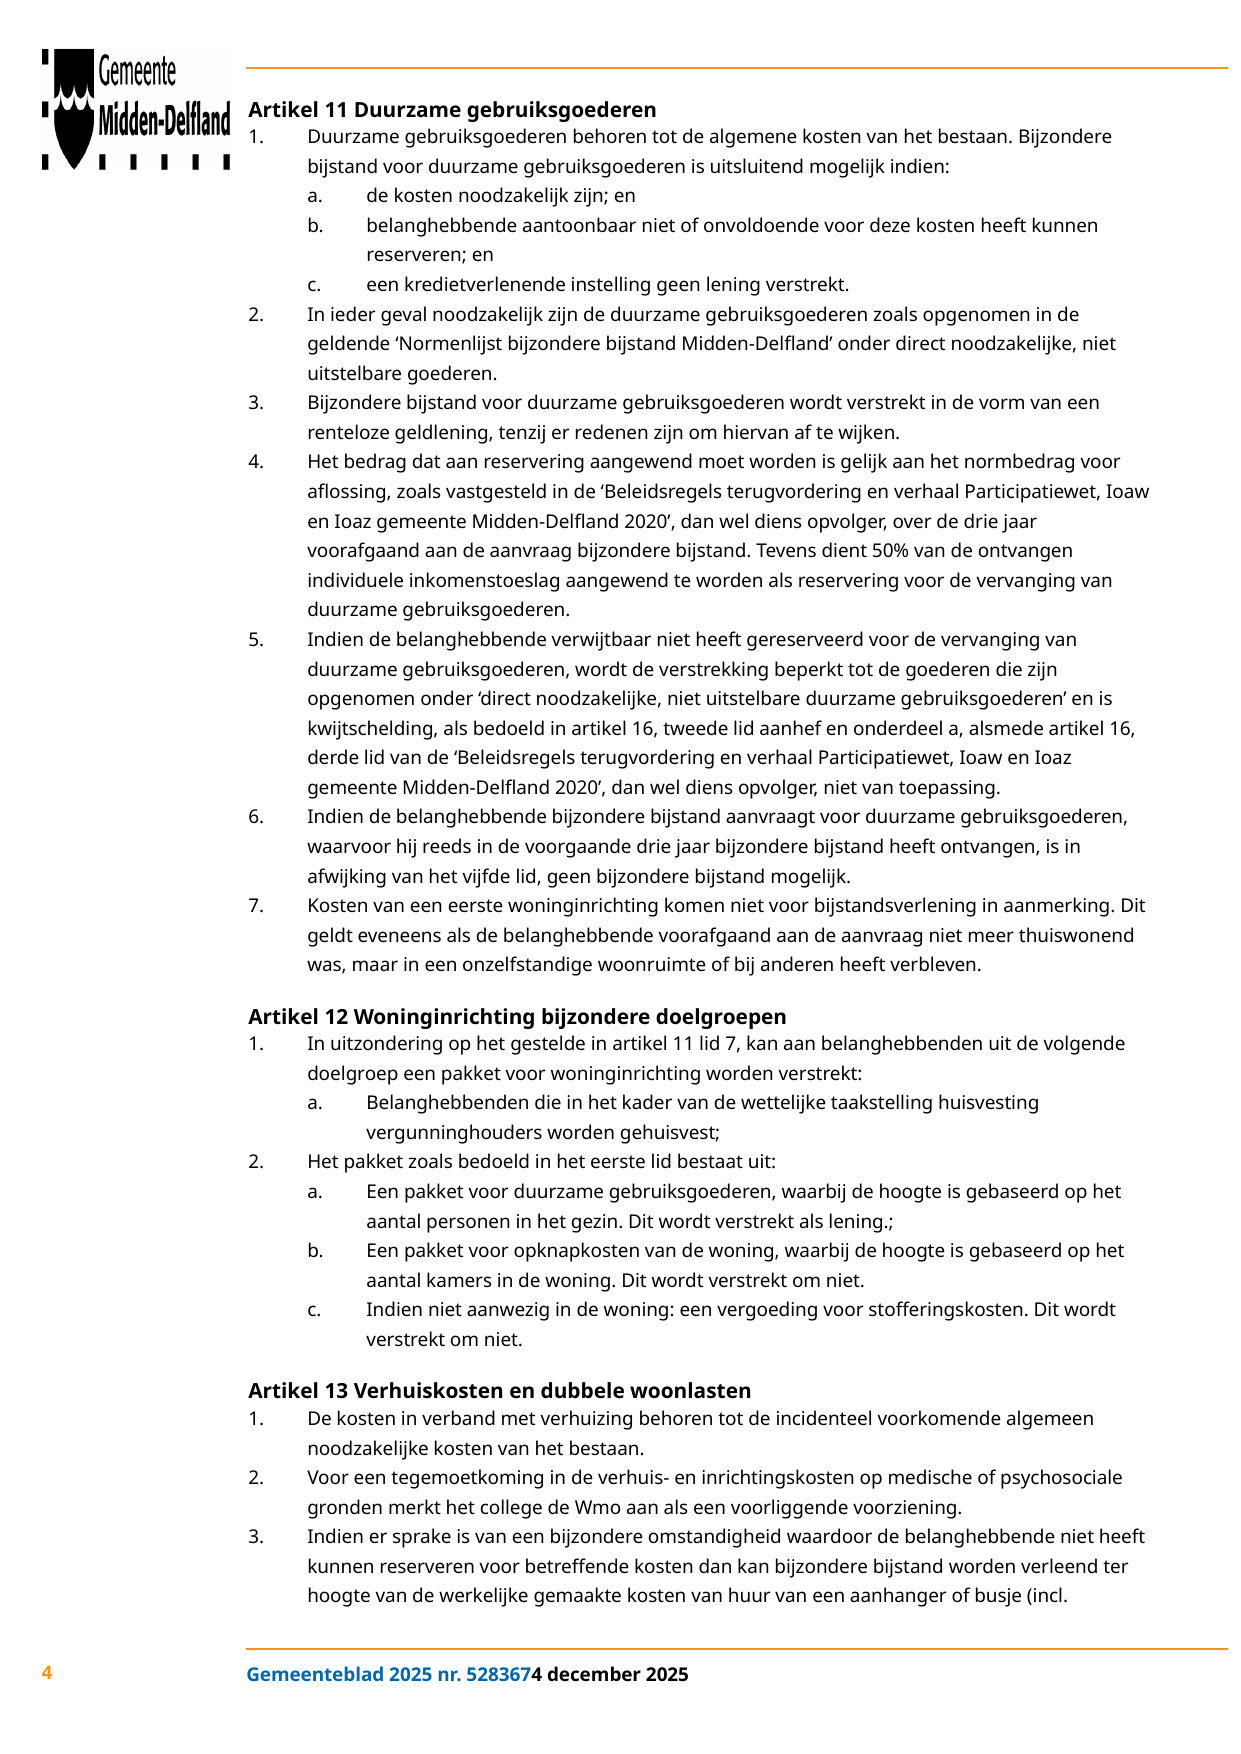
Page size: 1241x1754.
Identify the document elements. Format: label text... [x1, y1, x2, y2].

list Indien de belanghebbende verwijtbaar niet heeft gereserveerd voor de vervanging van duurzame gebruiksgoederen, wordt de verstrekking beperkt tot de goederen die zijn opgenomen onder ‘direct noodzakelijke, niet uitstelbare duurzame gebruiksgoederen’ en is kwijtschelding, als bedoeld in artikel 16, tweede lid aanhef en onderdeel a, alsmede artikel 16, derde lid van de ‘Beleidsregels terugvordering en verhaal Participatiewet, Ioaw en Ioaz gemeente Midden-Delfland 2020’, dan wel diens opvolger, niet van toepassing. [248, 626, 1152, 800]
list Indien niet aanwezig in de woning: een vergoeding voor stofferingskosten. Dit wordt verstrekt om niet. [307, 1297, 1152, 1352]
text Artikel 11 Duurzame gebruiksgoederen [248, 95, 1152, 123]
text Artikel 12 Woninginrichting bijzondere doelgroepen [248, 1002, 1152, 1030]
list een kredietverlenende instelling geen lening verstrekt. [307, 271, 1152, 297]
list Indien er sprake is van een bijzondere omstandigheid waardoor de belanghebbende niet heeft kunnen reserveren voor betreffende kosten dan kan bijzondere bijstand worden verleend ter hoogte van de werkelijke gemaakte kosten van huur van een aanhanger of busje (incl. [248, 1523, 1152, 1608]
list Belanghebbenden die in het kader van de wettelijke taakstelling huisvesting vergunninghouders worden gehuisvest; [307, 1089, 1152, 1145]
list Kosten van een eerste woninginrichting komen niet voor bijstandsverlening in aanmerking. Dit geldt eveneens als de belanghebbende voorafgaand aan de aanvraag niet meer thuiswonend was, maar in een onzelfstandige woonruimte of bij anderen heeft verbleven. [248, 892, 1152, 977]
list Bijzondere bijstand voor duurzame gebruiksgoederen wordt verstrekt in de vorm van een renteloze geldlening, tenzij er redenen zijn om hiervan af te wijken. [248, 389, 1152, 445]
list Het bedrag dat aan reservering aangewend moet worden is gelijk aan het normbedrag voor aflossing, zoals vastgesteld in de ‘Beleidsregels terugvordering en verhaal Participatiewet, Ioaw en Ioaz gemeente Midden-Delfland 2020’, dan wel diens opvolger, over de drie jaar voorafgaand aan de aanvraag bijzondere bijstand. Tevens dient 50% van de ontvangen individuele inkomenstoeslag aangewend te worden als reservering voor de vervanging van duurzame gebruiksgoederen. [248, 449, 1152, 622]
text Artikel 13 Verhuiskosten en dubbele woonlasten [248, 1377, 1152, 1405]
list Een pakket voor duurzame gebruiksgoederen, waarbij de hoogte is gebaseerd op het aantal personen in het gezin. Dit wordt verstrekt als lening.; [307, 1178, 1152, 1234]
list Duurzame gebruiksgoederen behoren tot de algemene kosten van het bestaan. Bijzondere bijstand voor duurzame gebruiksgoederen is uitsluitend mogelijk indien: [248, 123, 1152, 178]
list In ieder geval noodzakelijk zijn de duurzame gebruiksgoederen zoals opgenomen in de geldende ‘Normenlijst bijzondere bijstand Midden-Delfland’ onder direct noodzakelijke, niet uitstelbare goederen. [248, 301, 1152, 386]
list belanghebbende aantoonbaar niet of onvoldoende voor deze kosten heeft kunnen reserveren; en [307, 212, 1152, 267]
list de kosten noodzakelijk zijn; en [307, 182, 1152, 208]
picture [41, 47, 231, 172]
list Voor een tegemoetkoming in de verhuis- en inrichtingskosten op medische of psychosociale gronden merkt het college de Wmo aan als een voorliggende voorziening. [248, 1464, 1152, 1519]
list Indien de belanghebbende bijzondere bijstand aanvraagt voor duurzame gebruiksgoederen, waarvoor hij reeds in de voorgaande drie jaar bijzondere bijstand heeft ontvangen, is in afwijking van het vijfde lid, geen bijzondere bijstand mogelijk. [248, 804, 1152, 888]
list Een pakket voor opknapkosten van de woning, waarbij de hoogte is gebaseerd op het aantal kamers in de woning. Dit wordt verstrekt om niet. [307, 1237, 1152, 1293]
list In uitzondering op het gestelde in artikel 11 lid 7, kan aan belanghebbenden uit de volgende doelgroep een pakket voor woninginrichting worden verstrekt: [248, 1030, 1152, 1086]
list De kosten in verband met verhuizing behoren tot de incidenteel voorkomende algemeen noodzakelijke kosten van het bestaan. [248, 1405, 1152, 1460]
list Het pakket zoals bedoeld in het eerste lid bestaat uit: [248, 1149, 1152, 1174]
